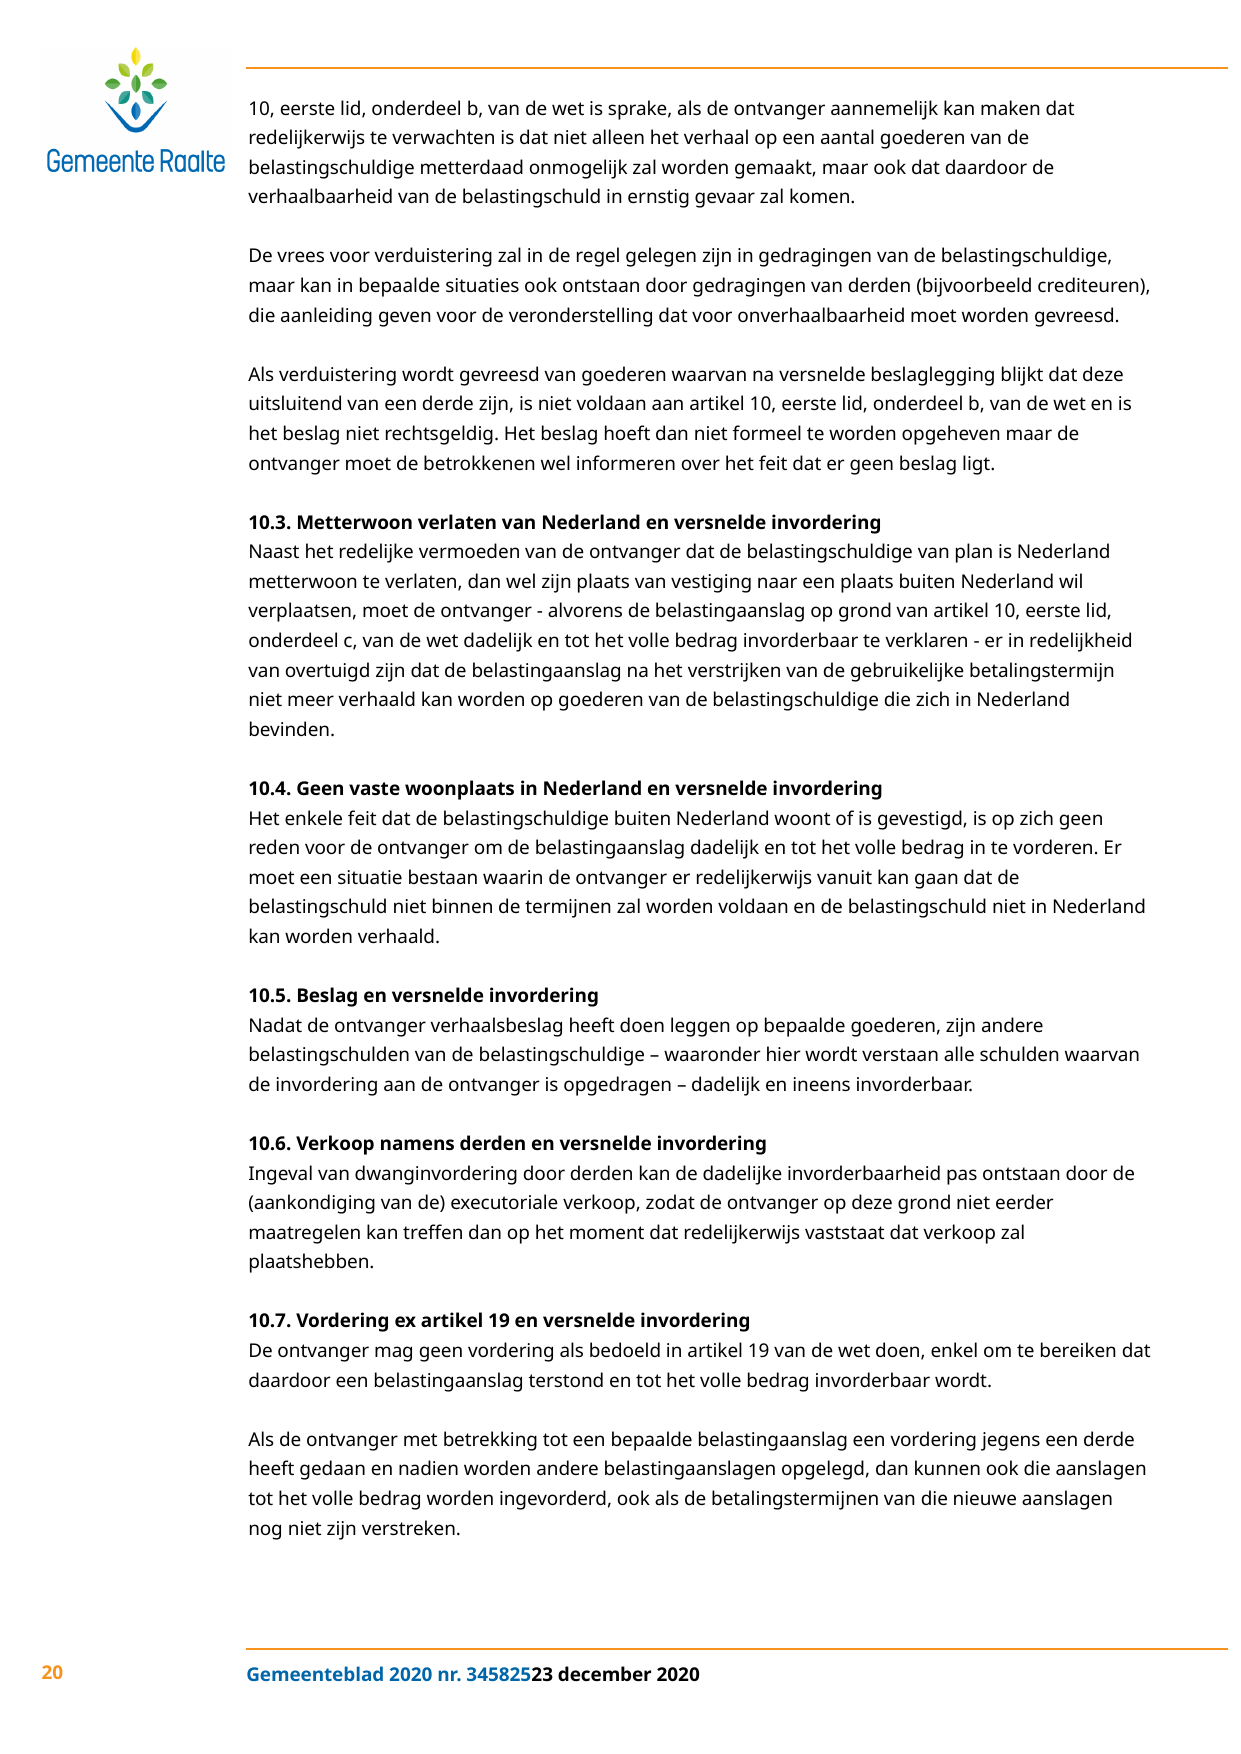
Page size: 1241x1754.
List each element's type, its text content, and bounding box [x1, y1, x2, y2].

picture [41, 47, 231, 172]
text 10.6. Verkoop namens derden en versnelde invordering [248, 1130, 1152, 1156]
text Naast het redelijke vermoeden van de ontvanger dat de belastingschuldige van plan is Nederland metterwoon te verlaten, dan wel zijn plaats van vestiging naar een plaats buiten Nederland wil verplaatsen, moet de ontvanger - alvorens de belastingaanslag op grond van artikel 10, eerste lid, onderdeel c, van de wet dadelijk en tot het volle bedrag invorderbaar te verklaren - er in redelijkheid van overtuigd zijn dat de belastingaanslag na het verstrijken van de gebruikelijke betalingstermijn niet meer verhaald kan worden op goederen van de belastingschuldige die zich in Nederland bevinden. [248, 538, 1152, 742]
text 10.4. Geen vaste woonplaats in Nederland en versnelde invordering [248, 775, 1152, 801]
text De vrees voor verduistering zal in de regel gelegen zijn in gedragingen van de belastingschuldige, maar kan in bepaalde situaties ook ontstaan door gedragingen van derden (bijvoorbeeld crediteuren), die aanleiding geven voor de veronderstelling dat voor onverhaalbaarheid moet worden gevreesd. [248, 243, 1152, 328]
text 10.3. Metterwoon verlaten van Nederland en versnelde invordering [248, 509, 1152, 535]
text Als de ontvanger met betrekking tot een bepaalde belastingaanslag een vordering jegens een derde heeft gedaan en nadien worden andere belastingaanslagen opgelegd, dan kunnen ook die aanslagen tot het volle bedrag worden ingevorderd, ook als de betalingstermijnen van die nieuwe aanslagen nog niet zijn verstreken. [248, 1426, 1152, 1541]
text 10.5. Beslag en versnelde invordering [248, 982, 1152, 1008]
text Als verduistering wordt gevreesd van goederen waarvan na versnelde beslaglegging blijkt dat deze uitsluitend van een derde zijn, is niet voldaan aan artikel 10, eerste lid, onderdeel b, van de wet en is het beslag niet rechtsgeldig. Het beslag hoeft dan niet formeel te worden opgeheven maar de ontvanger moet de betrokkenen wel informeren over het feit dat er geen beslag ligt. [248, 361, 1152, 476]
text Ingeval van dwanginvordering door derden kan de dadelijke invorderbaarheid pas ontstaan door de (aankondiging van de) executoriale verkoop, zodat de ontvanger op deze grond niet eerder maatregelen kan treffen dan op het moment dat redelijkerwijs vaststaat dat verkoop zal plaatshebben. [248, 1160, 1152, 1274]
text 10, eerste lid, onderdeel b, van de wet is sprake, als de ontvanger aannemelijk kan maken dat redelijkerwijs te verwachten is dat niet alleen het verhaal op een aantal goederen van de belastingschuldige metterdaad onmogelijk zal worden gemaakt, maar ook dat daardoor de verhaalbaarheid van de belastingschuld in ernstig gevaar zal komen. [248, 95, 1152, 209]
text Nadat de ontvanger verhaalsbeslag heeft doen leggen op bepaalde goederen, zijn andere belastingschulden van de belastingschuldige – waaronder hier wordt verstaan alle schulden waarvan de invordering aan de ontvanger is opgedragen – dadelijk en ineens invorderbaar. [248, 1012, 1152, 1097]
text De ontvanger mag geen vordering als bedoeld in artikel 19 van de wet doen, enkel om te bereiken dat daardoor een belastingaanslag terstond en tot het volle bedrag invorderbaar wordt. [248, 1337, 1152, 1393]
text 10.7. Vordering ex artikel 19 en versnelde invordering [248, 1308, 1152, 1333]
text Het enkele feit dat de belastingschuldige buiten Nederland woont of is gevestigd, is op zich geen reden voor de ontvanger om de belastingaanslag dadelijk en tot het volle bedrag in te vorderen. Er moet een situatie bestaan waarin de ontvanger er redelijkerwijs vanuit kan gaan dat de belastingschuld niet binnen de termijnen zal worden voldaan en de belastingschuld niet in Nederland kan worden verhaald. [248, 805, 1152, 949]
